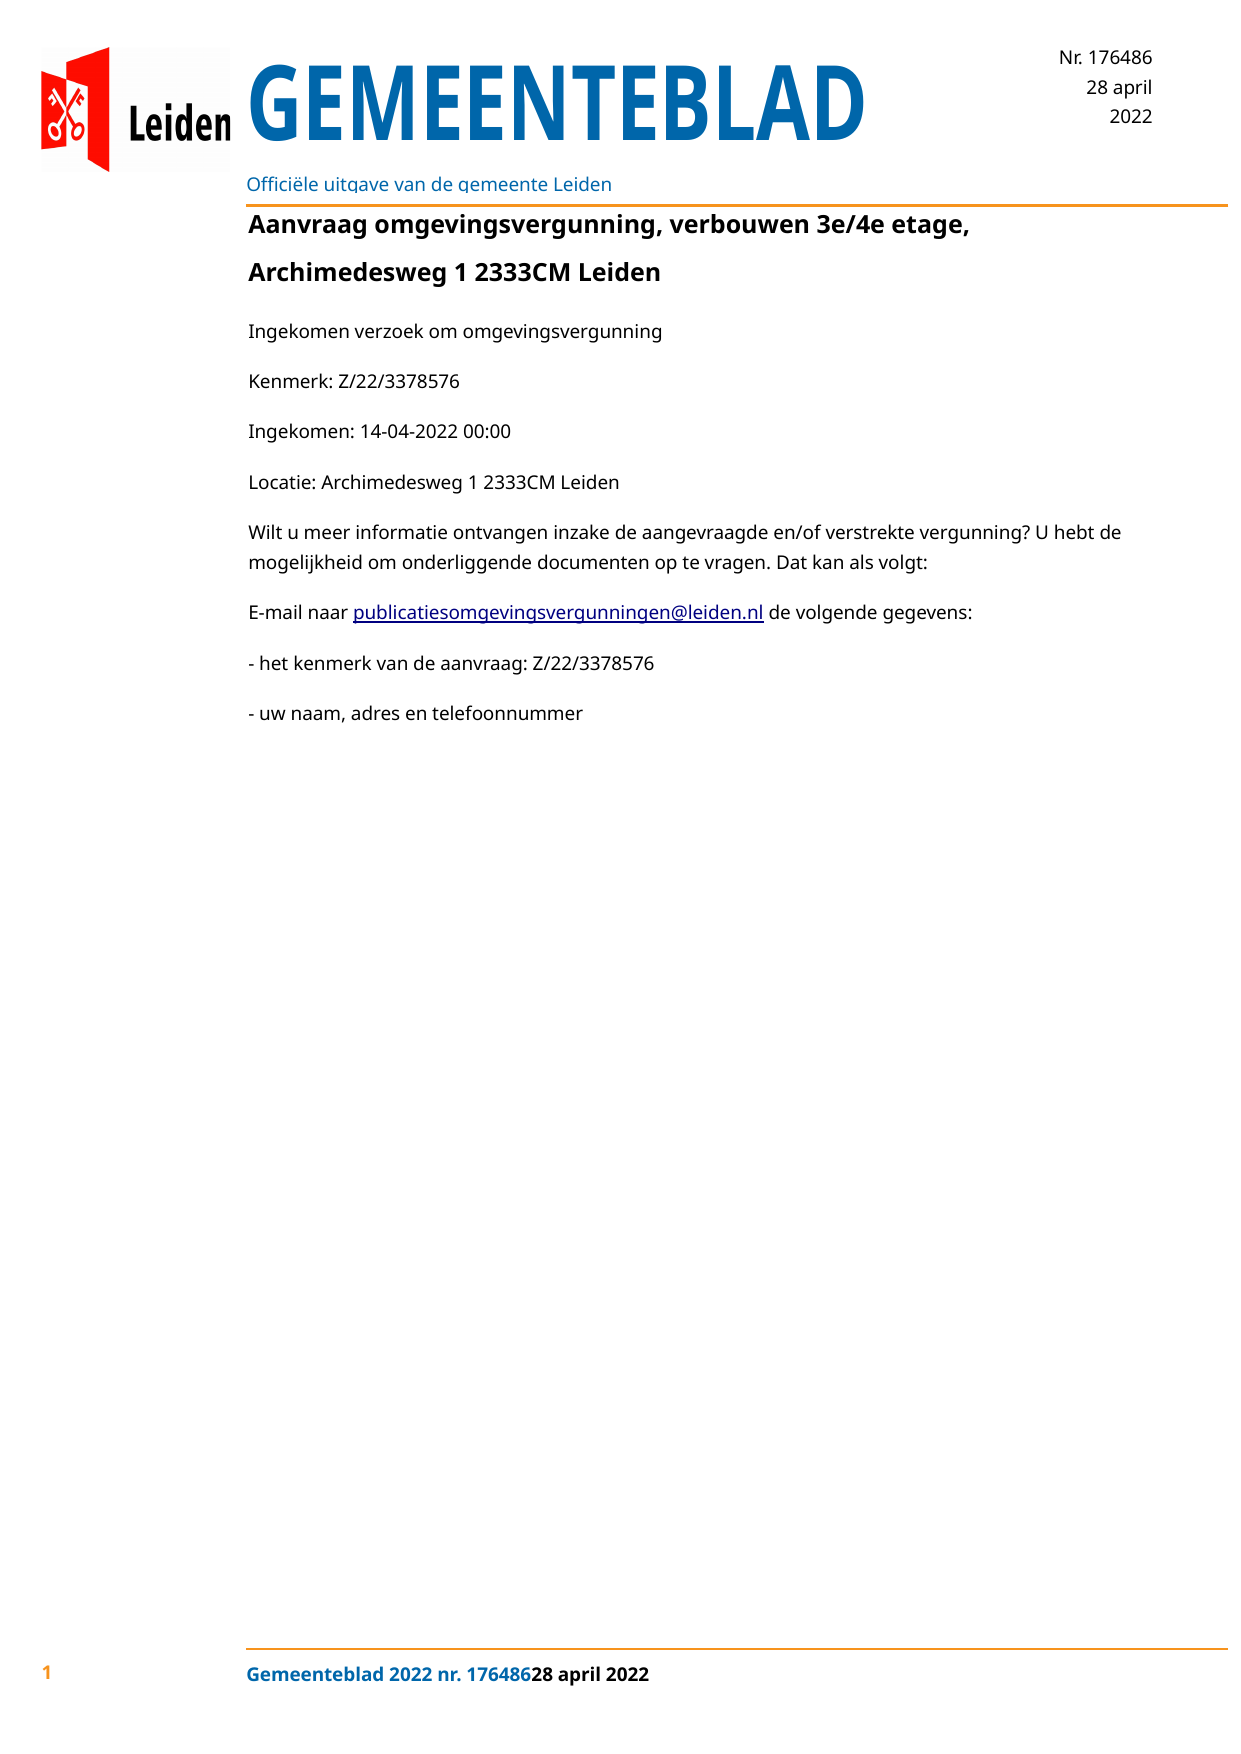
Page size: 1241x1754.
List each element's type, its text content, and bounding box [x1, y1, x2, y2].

text Kenmerk: Z/22/3378576 [248, 368, 1152, 394]
text Ingekomen verzoek om omgevingsvergunning [248, 318, 1152, 344]
text Wilt u meer informatie ontvangen inzake de aangevraagde en/of verstrekte vergunning? U hebt de mogelijkheid om onderliggende documenten op te vragen. Dat kan als volgt: [248, 519, 1152, 575]
text - uw naam, adres en telefoonnummer [248, 700, 1152, 726]
picture [41, 47, 231, 172]
text E-mail naar publicatiesomgevingsvergunningen@leiden.nl de volgende gegevens: [248, 599, 1152, 625]
text Ingekomen: 14-04-2022 00:00 [248, 419, 1152, 444]
text - het kenmerk van de aanvraag: Z/22/3378576 [248, 650, 1152, 676]
text Locatie: Archimedesweg 1 2333CM Leiden [248, 469, 1152, 495]
text Aanvraag omgevingsvergunning, verbouwen 3e/4e etage, Archimedesweg 1 2333CM Leiden [248, 207, 1152, 288]
